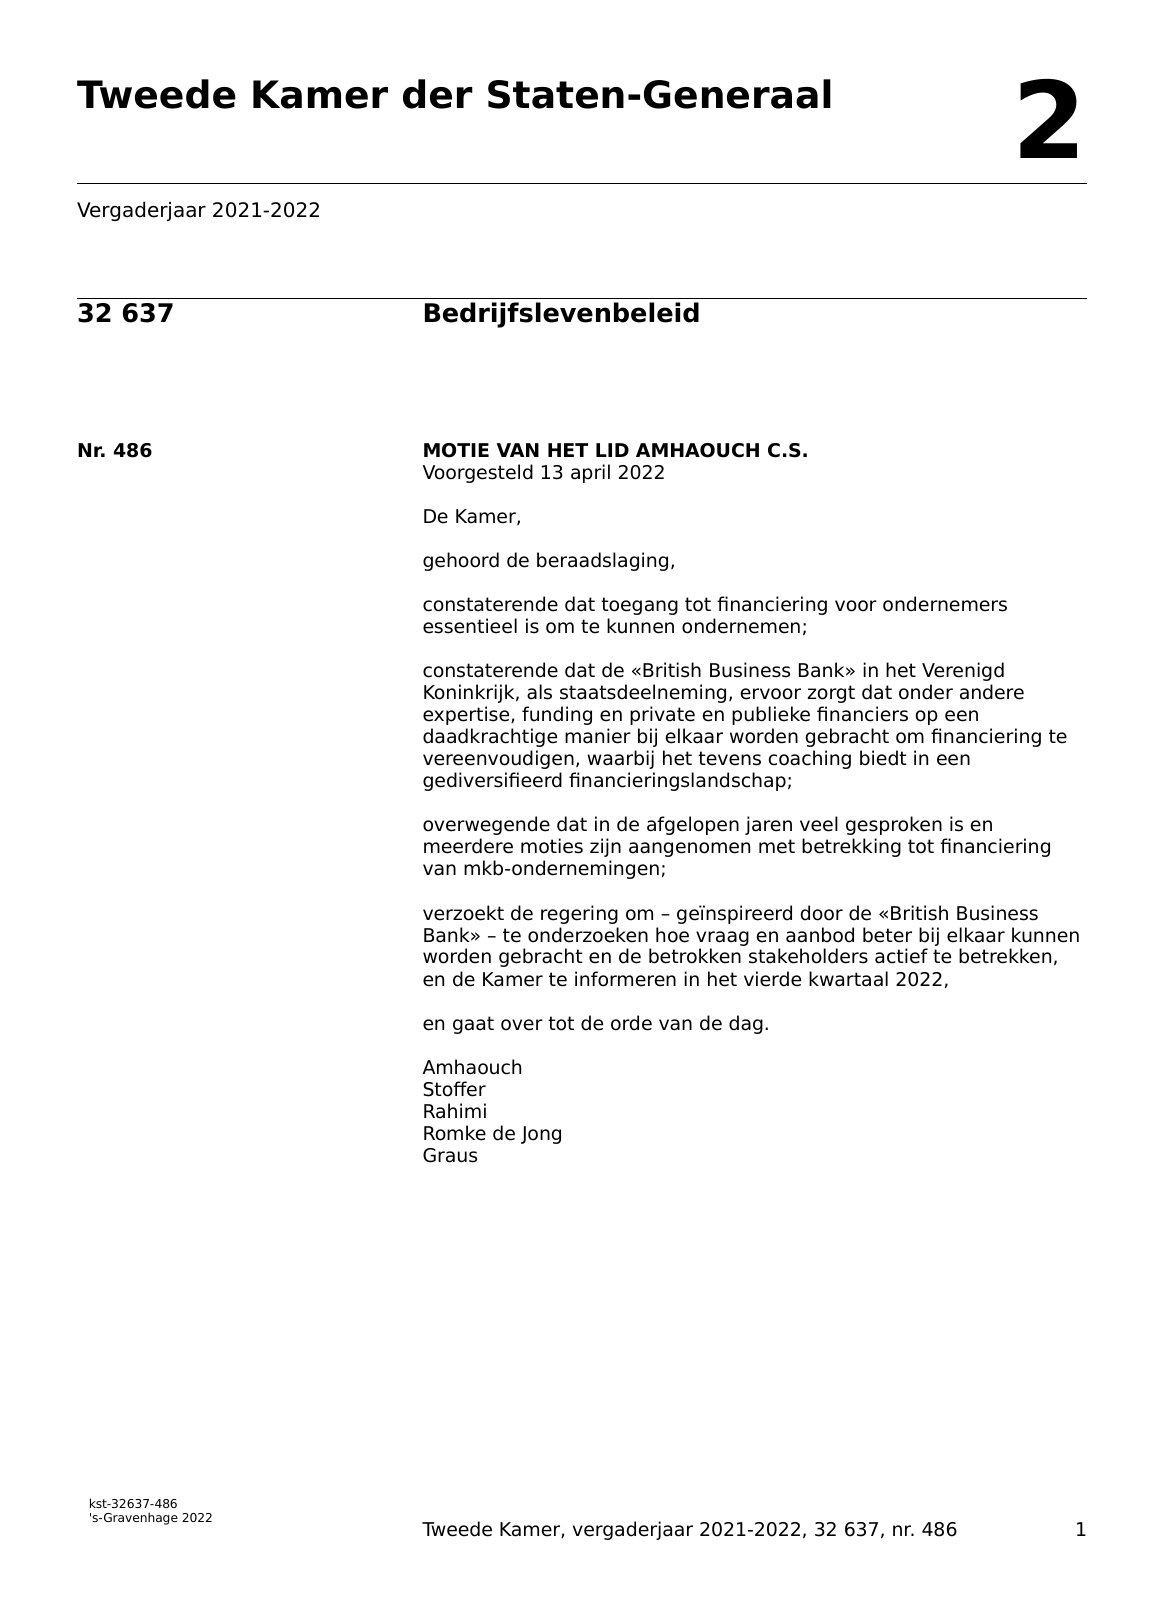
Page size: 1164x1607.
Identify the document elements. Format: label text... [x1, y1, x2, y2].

table_cell Vergaderjaar 2021-2022 [77, 184, 1087, 298]
text overwegende dat in de afgelopen jaren veel gesproken is en meerdere moties zijn aangenomen met betrekking tot financiering van mkb-ondernemingen; [422, 814, 1087, 880]
text kst-32637-486 [88, 1497, 323, 1511]
text De Kamer, [422, 506, 1087, 528]
text constaterende dat de «British Business Bank» in het Verenigd Koninkrijk, als staatsdeelneming, ervoor zorgt dat onder andere expertise, funding en private en publieke financiers op een daadkrachtige manier bij elkaar worden gebracht om financiering te vereenvoudigen, waarbij het tevens coaching biedt in een gediversifieerd financieringslandschap; [422, 660, 1087, 792]
text verzoekt de regering om – geïnspireerd door de «British Business Bank» – te onderzoeken hoe vraag en aanbod beter bij elkaar kunnen worden gebracht en de betrokken stakeholders actief te betrekken, en de Kamer te informeren in het vierde kwartaal 2022, [422, 902, 1087, 990]
text Graus [422, 1145, 1087, 1167]
text 's-Gravenhage 2022 [88, 1511, 323, 1525]
text Voorgesteld 13 april 2022 [422, 462, 1087, 484]
subtitle Nr. 486 MOTIE VAN HET LID AMHAOUCH C.S. [77, 440, 1087, 462]
subtitle 32 637 Bedrijfslevenbeleid [77, 299, 1087, 329]
text Rahimi [422, 1101, 1087, 1123]
text gehoord de beraadslaging, [422, 550, 1087, 572]
text constaterende dat toegang tot financiering voor ondernemers essentieel is om te kunnen ondernemen; [422, 594, 1087, 638]
table_header 2 [886, 59, 1087, 183]
text en gaat over tot de orde van de dag. [422, 1013, 1087, 1034]
table_header Tweede Kamer der Staten-Generaal [77, 59, 886, 183]
text Romke de Jong [422, 1123, 1087, 1145]
text Amhaouch [422, 1057, 1087, 1079]
text Stoffer [422, 1079, 1087, 1101]
